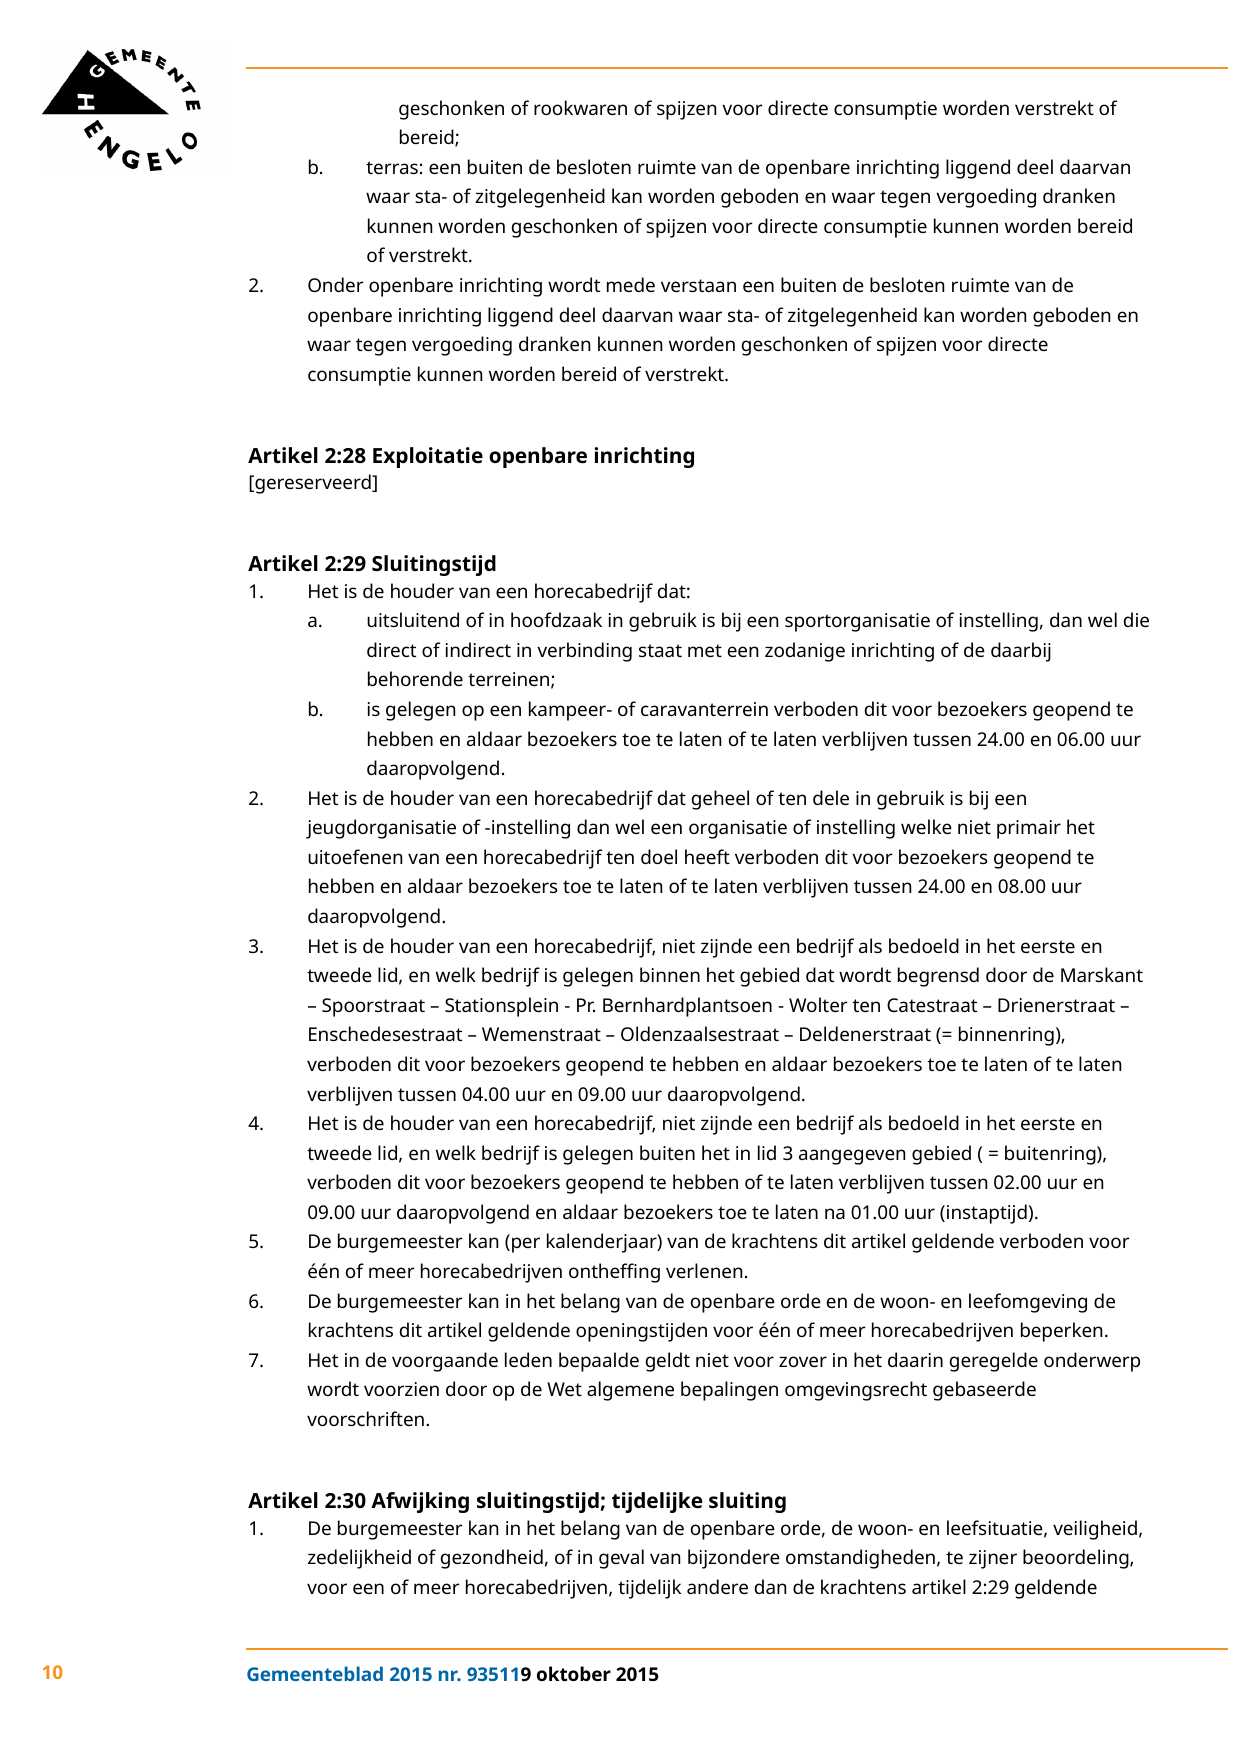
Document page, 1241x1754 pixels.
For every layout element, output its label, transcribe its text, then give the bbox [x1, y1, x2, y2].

list De burgemeester kan in het belang van de openbare orde, de woon- en leefsituatie, veiligheid, zedelijkheid of gezondheid, of in geval van bijzondere omstandigheden, te zijner beoordeling, voor een of meer horecabedrijven, tijdelijk andere dan de krachtens artikel 2:29 geldende [248, 1515, 1152, 1599]
text Artikel 2:30 Afwijking sluitingstijd; tijdelijke sluiting [248, 1486, 1152, 1515]
text Artikel 2:29 Sluitingstijd [248, 549, 1152, 578]
list Het is de houder van een horecabedrijf, niet zijnde een bedrijf als bedoeld in het eerste en tweede lid, en welk bedrijf is gelegen buiten het in lid 3 aangegeven gebied ( = buitenring), verboden dit voor bezoekers geopend te hebben of te laten verblijven tussen 02.00 uur en 09.00 uur daaropvolgend en aldaar bezoekers toe te laten na 01.00 uur (instaptijd). [248, 1110, 1152, 1225]
list Het is de houder van een horecabedrijf, niet zijnde een bedrijf als bedoeld in het eerste en tweede lid, en welk bedrijf is gelegen binnen het gebied dat wordt begrensd door de Marskant – Spoorstraat – Stationsplein - Pr. Bernhardplantsoen - Wolter ten Catestraat – Drienerstraat – Enschedesestraat – Wemenstraat – Oldenzaalsestraat – Deldenerstraat (= binnenring), verboden dit voor bezoekers geopend te hebben en aldaar bezoekers toe te laten of te laten verblijven tussen 04.00 uur en 09.00 uur daaropvolgend. [248, 933, 1152, 1107]
list uitsluitend of in hoofdzaak in gebruik is bij een sportorganisatie of instelling, dan wel die direct of indirect in verbinding staat met een zodanige inrichting of de daarbij behorende terreinen; [307, 607, 1152, 692]
list is gelegen op een kampeer- of caravanterrein verboden dit voor bezoekers geopend te hebben en aldaar bezoekers toe te laten of te laten verblijven tussen 24.00 en 06.00 uur daaropvolgend. [307, 696, 1152, 781]
list geschonken of rookwaren of spijzen voor directe consumptie worden verstrekt of bereid; [361, 95, 1152, 150]
list Het is de houder van een horecabedrijf dat geheel of ten dele in gebruik is bij een jeugdorganisatie of -instelling dan wel een organisatie of instelling welke niet primair het uitoefenen van een horecabedrijf ten doel heeft verboden dit voor bezoekers geopend te hebben en aldaar bezoekers toe te laten of te laten verblijven tussen 24.00 en 08.00 uur daaropvolgend. [248, 785, 1152, 929]
list De burgemeester kan in het belang van de openbare orde en de woon- en leefomgeving de krachtens dit artikel geldende openingstijden voor één of meer horecabedrijven beperken. [248, 1288, 1152, 1343]
list Onder openbare inrichting wordt mede verstaan een buiten de besloten ruimte van de openbare inrichting liggend deel daarvan waar sta- of zitgelegenheid kan worden geboden en waar tegen vergoeding dranken kunnen worden geschonken of spijzen voor directe consumptie kunnen worden bereid of verstrekt. [248, 272, 1152, 387]
list Het in de voorgaande leden bepaalde geldt niet voor zover in het daarin geregelde onderwerp wordt voorzien door op de Wet algemene bepalingen omgevingsrecht gebaseerde voorschriften. [248, 1347, 1152, 1432]
text [gereserveerd] [248, 469, 1152, 495]
list terras: een buiten de besloten ruimte van de openbare inrichting liggend deel daarvan waar sta- of zitgelegenheid kan worden geboden en waar tegen vergoeding dranken kunnen worden geschonken of spijzen voor directe consumptie kunnen worden bereid of verstrekt. [307, 154, 1152, 268]
picture [41, 47, 231, 172]
list Het is de houder van een horecabedrijf dat: [248, 578, 1152, 604]
text Artikel 2:28 Exploitatie openbare inrichting [248, 441, 1152, 469]
list De burgemeester kan (per kalenderjaar) van de krachtens dit artikel geldende verboden voor één of meer horecabedrijven ontheffing verlenen. [248, 1229, 1152, 1284]
